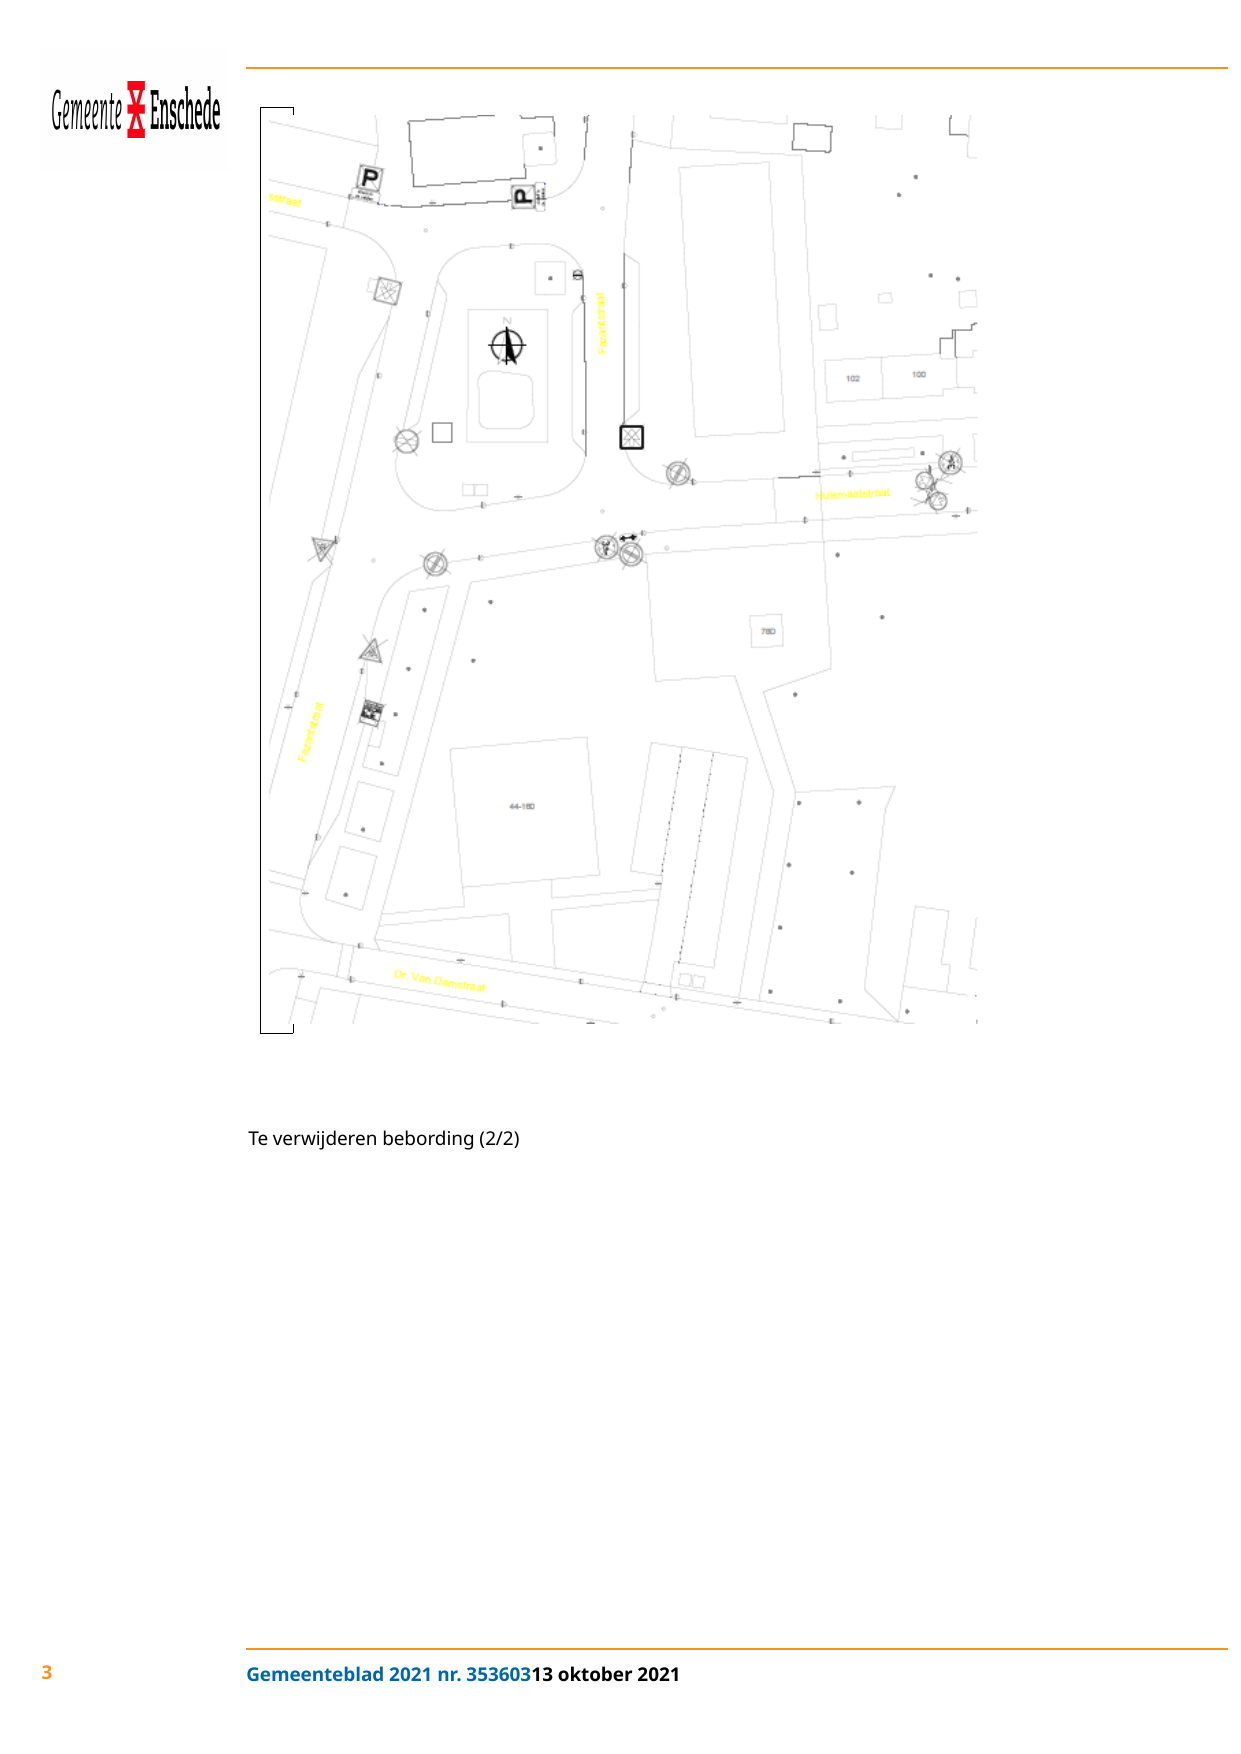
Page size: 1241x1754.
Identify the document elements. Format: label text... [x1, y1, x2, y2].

picture [268, 115, 978, 1024]
text Te verwijderen bebording (2/2) [248, 1125, 1152, 1151]
picture [41, 47, 231, 172]
